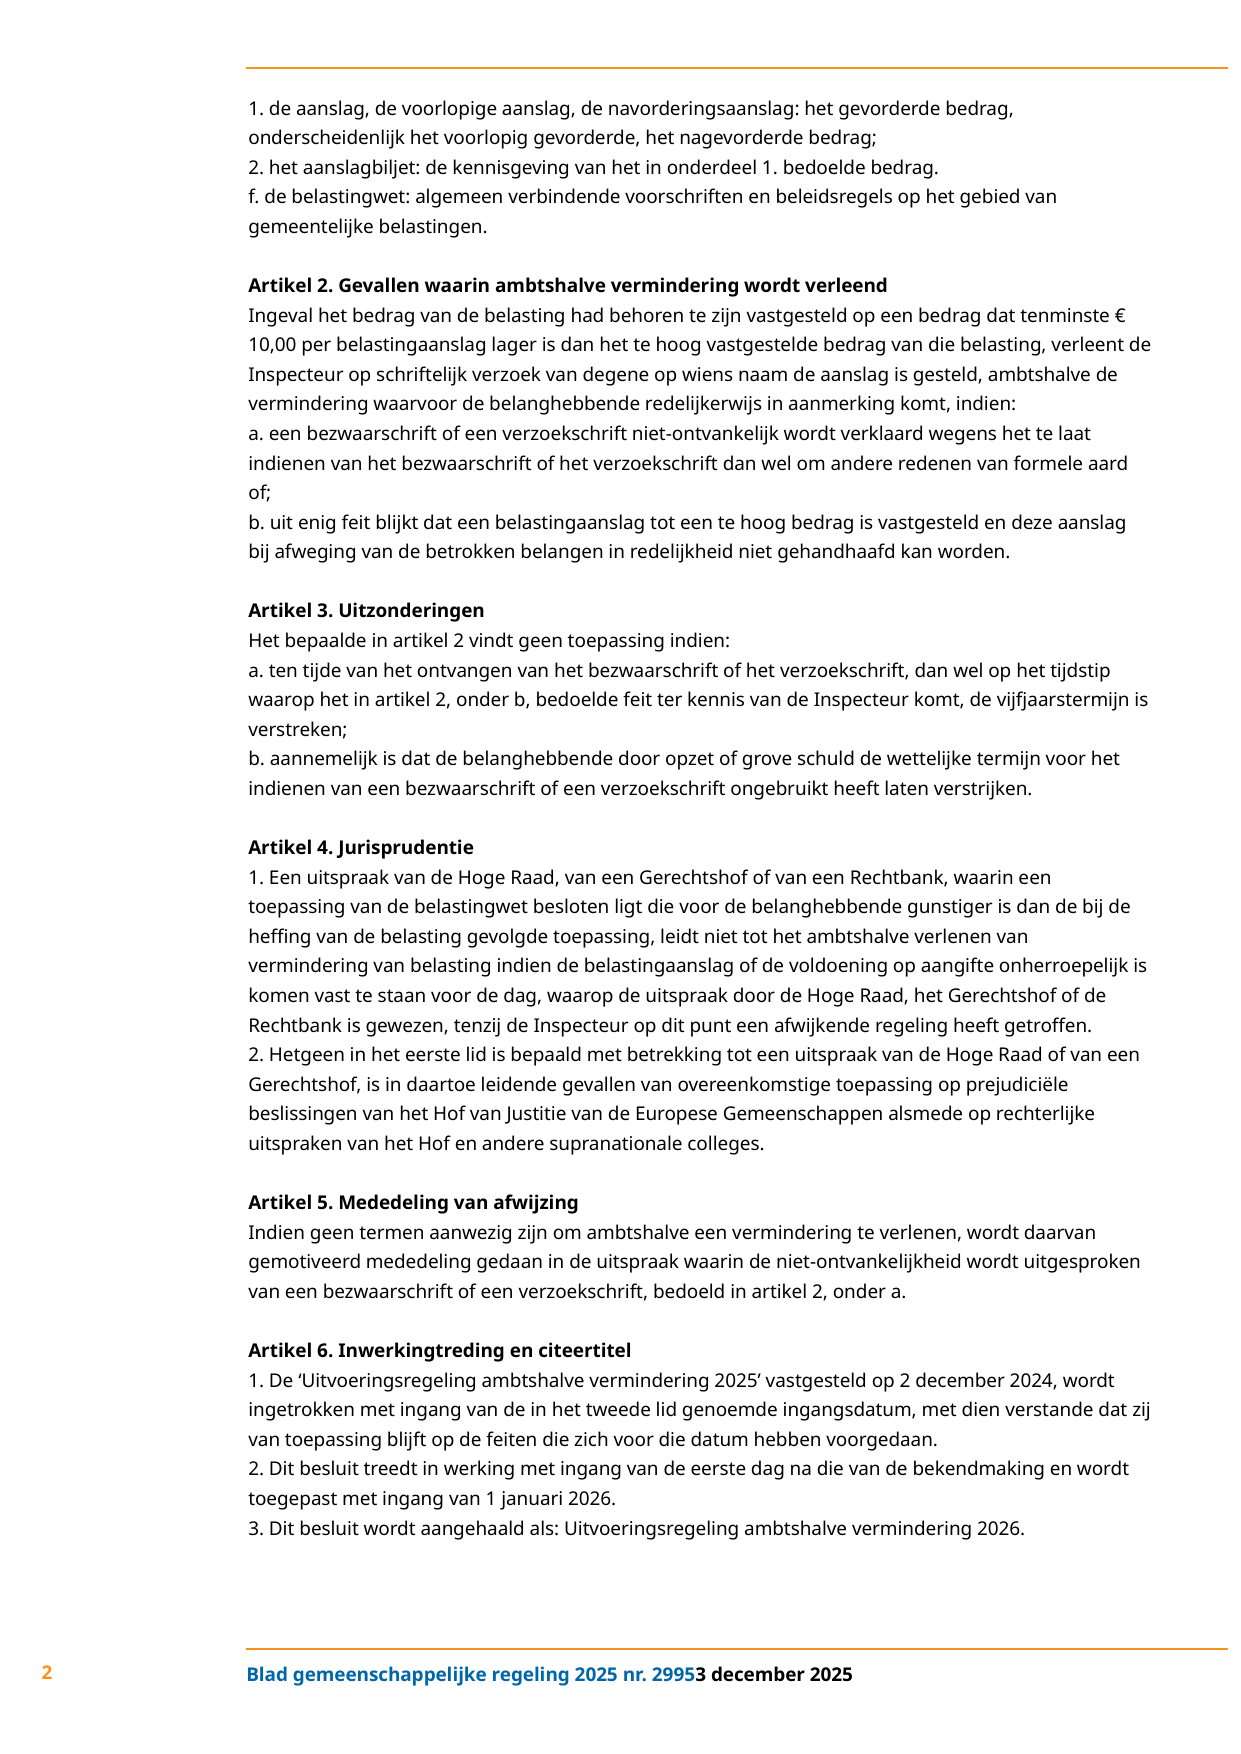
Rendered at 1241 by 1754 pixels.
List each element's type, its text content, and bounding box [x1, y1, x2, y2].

text 1. De ‘Uitvoeringsregeling ambtshalve vermindering 2025’ vastgesteld op 2 december 2024, wordt ingetrokken met ingang van de in het tweede lid genoemde ingangsdatum, met dien verstande dat zij van toepassing blijft op de feiten die zich voor die datum hebben voorgedaan. [248, 1367, 1152, 1452]
text 1. de aanslag, de voorlopige aanslag, de navorderingsaanslag: het gevorderde bedrag, onderscheidenlijk het voorlopig gevorderde, het nagevorderde bedrag; [248, 95, 1152, 150]
text 2. het aanslagbiljet: de kennisgeving van het in onderdeel 1. bedoelde bedrag. [248, 154, 1152, 180]
text 3. Dit besluit wordt aangehaald als: Uitvoeringsregeling ambtshalve vermindering 2026. [248, 1515, 1152, 1541]
text b. uit enig feit blijkt dat een belastingaanslag tot een te hoog bedrag is vastgesteld en deze aanslag bij afweging van de betrokken belangen in redelijkheid niet gehandhaafd kan worden. [248, 509, 1152, 564]
text b. aannemelijk is dat de belanghebbende door opzet of grove schuld de wettelijke termijn voor het indienen van een bezwaarschrift of een verzoekschrift ongebruikt heeft laten verstrijken. [248, 746, 1152, 801]
text Artikel 5. Mededeling van afwijzing [248, 1189, 1152, 1215]
text Ingeval het bedrag van de belasting had behoren te zijn vastgesteld op een bedrag dat tenminste € 10,00 per belastingaanslag lager is dan het te hoog vastgestelde bedrag van die belasting, verleent de Inspecteur op schriftelijk verzoek van degene op wiens naam de aanslag is gesteld, ambtshalve de vermindering waarvoor de belanghebbende redelijkerwijs in aanmerking komt, indien: [248, 302, 1152, 416]
text 2. Dit besluit treedt in werking met ingang van de eerste dag na die van de bekendmaking en wordt toegepast met ingang van 1 januari 2026. [248, 1456, 1152, 1511]
text Artikel 6. Inwerkingtreding en citeertitel [248, 1337, 1152, 1363]
text Artikel 2. Gevallen waarin ambtshalve vermindering wordt verleend [248, 272, 1152, 298]
text f. de belastingwet: algemeen verbindende voorschriften en beleidsregels op het gebied van gemeentelijke belastingen. [248, 183, 1152, 239]
text Artikel 4. Jurisprudentie [248, 834, 1152, 860]
text 1. Een uitspraak van de Hoge Raad, van een Gerechtshof of van een Rechtbank, waarin een toepassing van de belastingwet besloten ligt die voor de belanghebbende gunstiger is dan de bij de heffing van de belasting gevolgde toepassing, leidt niet tot het ambtshalve verlenen van vermindering van belasting indien de belastingaanslag of de voldoening op aangifte onherroepelijk is komen vast te staan voor de dag, waarop de uitspraak door de Hoge Raad, het Gerechtshof of de Rechtbank is gewezen, tenzij de Inspecteur op dit punt een afwijkende regeling heeft getroffen. [248, 864, 1152, 1038]
picture [41, 47, 231, 172]
text a. ten tijde van het ontvangen van het bezwaarschrift of het verzoekschrift, dan wel op het tijdstip waarop het in artikel 2, onder b, bedoelde feit ter kennis van de Inspecteur komt, de vijfjaarstermijn is verstreken; [248, 657, 1152, 742]
text Het bepaalde in artikel 2 vindt geen toepassing indien: [248, 627, 1152, 653]
text Indien geen termen aanwezig zijn om ambtshalve een vermindering te verlenen, wordt daarvan gemotiveerd mededeling gedaan in de uitspraak waarin de niet-ontvankelijkheid wordt uitgesproken van een bezwaarschrift of een verzoekschrift, bedoeld in artikel 2, onder a. [248, 1219, 1152, 1304]
text a. een bezwaarschrift of een verzoekschrift niet-ontvankelijk wordt verklaard wegens het te laat indienen van het bezwaarschrift of het verzoekschrift dan wel om andere redenen van formele aard of; [248, 420, 1152, 505]
text 2. Hetgeen in het eerste lid is bepaald met betrekking tot een uitspraak van de Hoge Raad of van een Gerechtshof, is in daartoe leidende gevallen van overeenkomstige toepassing op prejudiciële beslissingen van het Hof van Justitie van de Europese Gemeenschappen alsmede op rechterlijke uitspraken van het Hof en andere supranationale colleges. [248, 1041, 1152, 1156]
text Artikel 3. Uitzonderingen [248, 598, 1152, 623]
